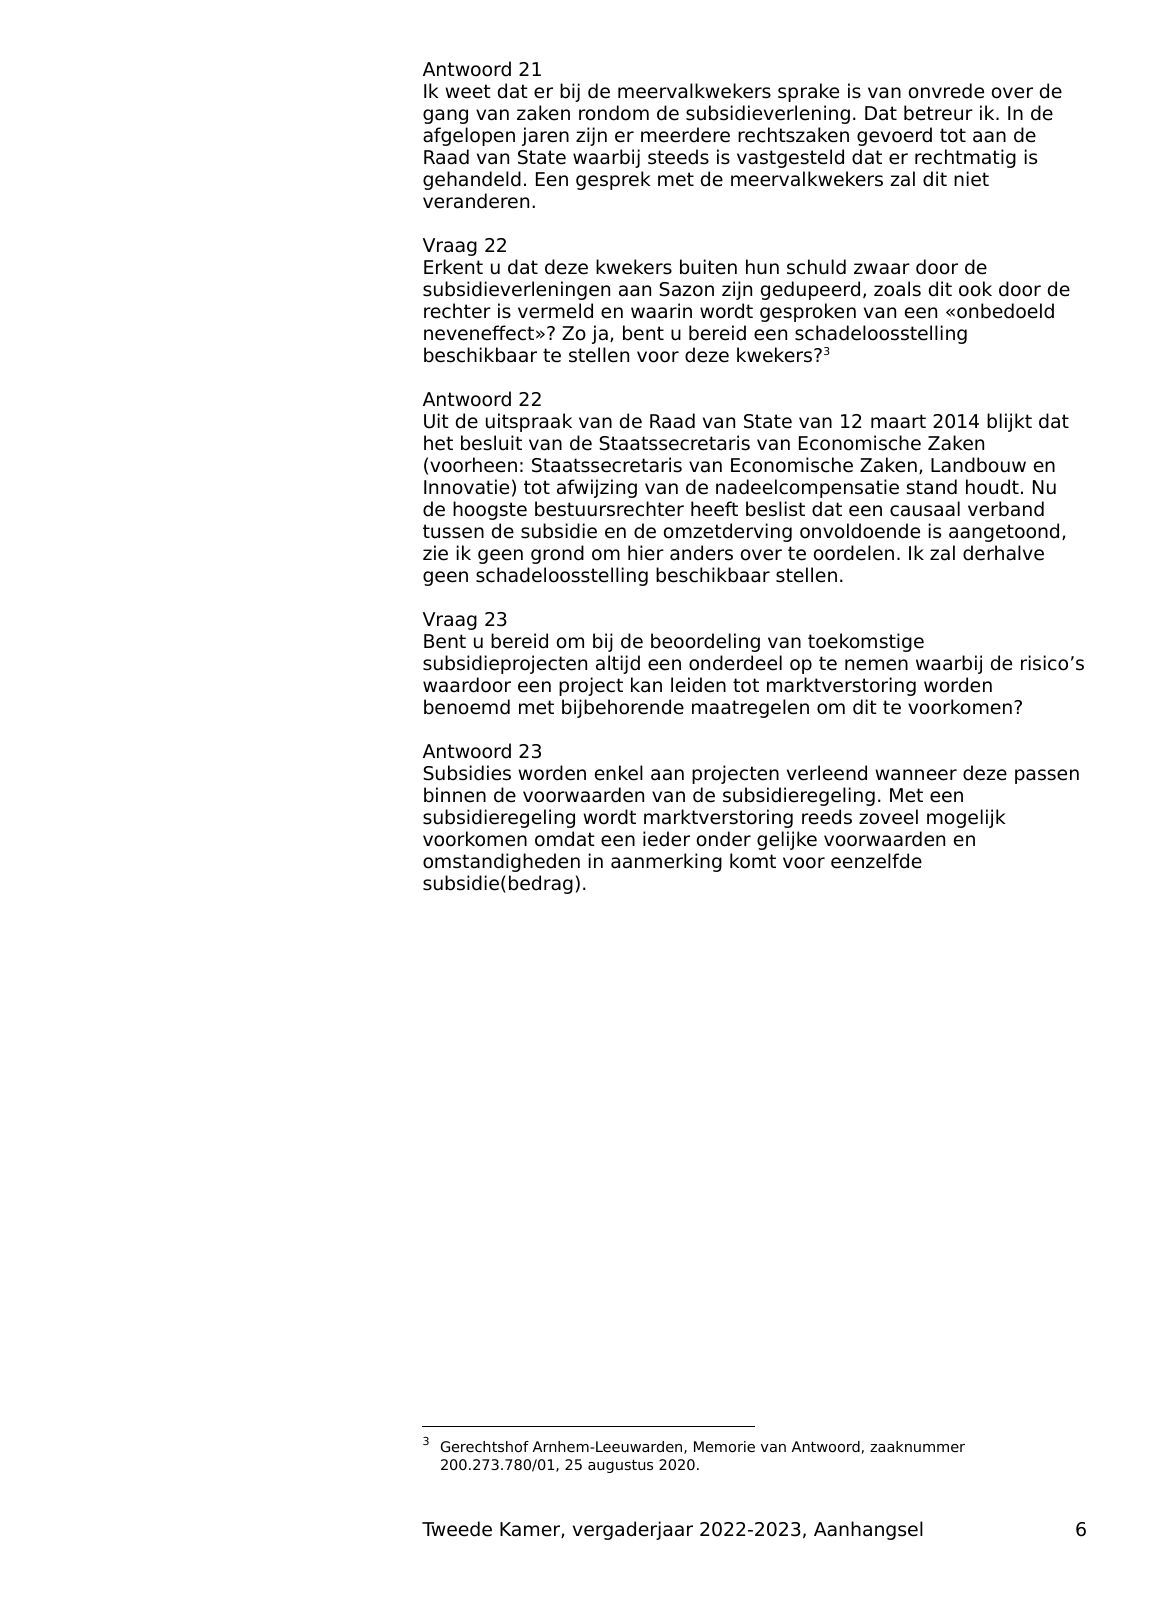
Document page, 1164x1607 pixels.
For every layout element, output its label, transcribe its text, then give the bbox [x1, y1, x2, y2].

text Bent u bereid om bij de beoordeling van toekomstige subsidieprojecten altijd een onderdeel op te nemen waarbij de risico’s waardoor een project kan leiden tot marktverstoring worden benoemd met bijbehorende maatregelen om dit te voorkomen? [422, 631, 1087, 719]
text Erkent u dat deze kwekers buiten hun schuld zwaar door de subsidieverleningen aan Sazon zijn gedupeerd, zoals dit ook door de rechter is vermeld en waarin wordt gesproken van een «onbedoeld neveneffect»? Zo ja, bent u bereid een schadeloosstelling beschikbaar te stellen voor deze kwekers? [422, 257, 1087, 367]
text Antwoord 23 [422, 741, 1087, 763]
text Vraag 22 [422, 235, 1087, 257]
text Subsidies worden enkel aan projecten verleend wanneer deze passen binnen de voorwaarden van de subsidieregeling. Met een subsidieregeling wordt marktverstoring reeds zoveel mogelijk voorkomen omdat een ieder onder gelijke voorwaarden en omstandigheden in aanmerking komt voor eenzelfde subsidie(bedrag). [422, 763, 1087, 895]
text Antwoord 22 [422, 389, 1087, 411]
text Antwoord 21 [422, 59, 1087, 81]
text Uit de uitspraak van de Raad van State van 12 maart 2014 blijkt dat het besluit van de Staatssecretaris van Economische Zaken (voorheen: Staatssecretaris van Economische Zaken, Landbouw en Innovatie) tot afwijzing van de nadeelcompensatie stand houdt. Nu de hoogste bestuursrechter heeft beslist dat een causaal verband tussen de subsidie en de omzetderving onvoldoende is aangetoond, zie ik geen grond om hier anders over te oordelen. Ik zal derhalve geen schadeloosstelling beschikbaar stellen. [422, 411, 1087, 587]
text Ik weet dat er bij de meervalkwekers sprake is van onvrede over de gang van zaken rondom de subsidieverlening. Dat betreur ik. In de afgelopen jaren zijn er meerdere rechtszaken gevoerd tot aan de Raad van State waarbij steeds is vastgesteld dat er rechtmatig is gehandeld. Een gesprek met de meervalkwekers zal dit niet veranderen. [422, 81, 1087, 213]
text Gerechtshof Arnhem-Leeuwarden, Memorie van Antwoord, zaaknummer 200.273.780/01, 25 augustus 2020. [422, 1435, 1087, 1474]
text Vraag 23 [422, 609, 1087, 631]
